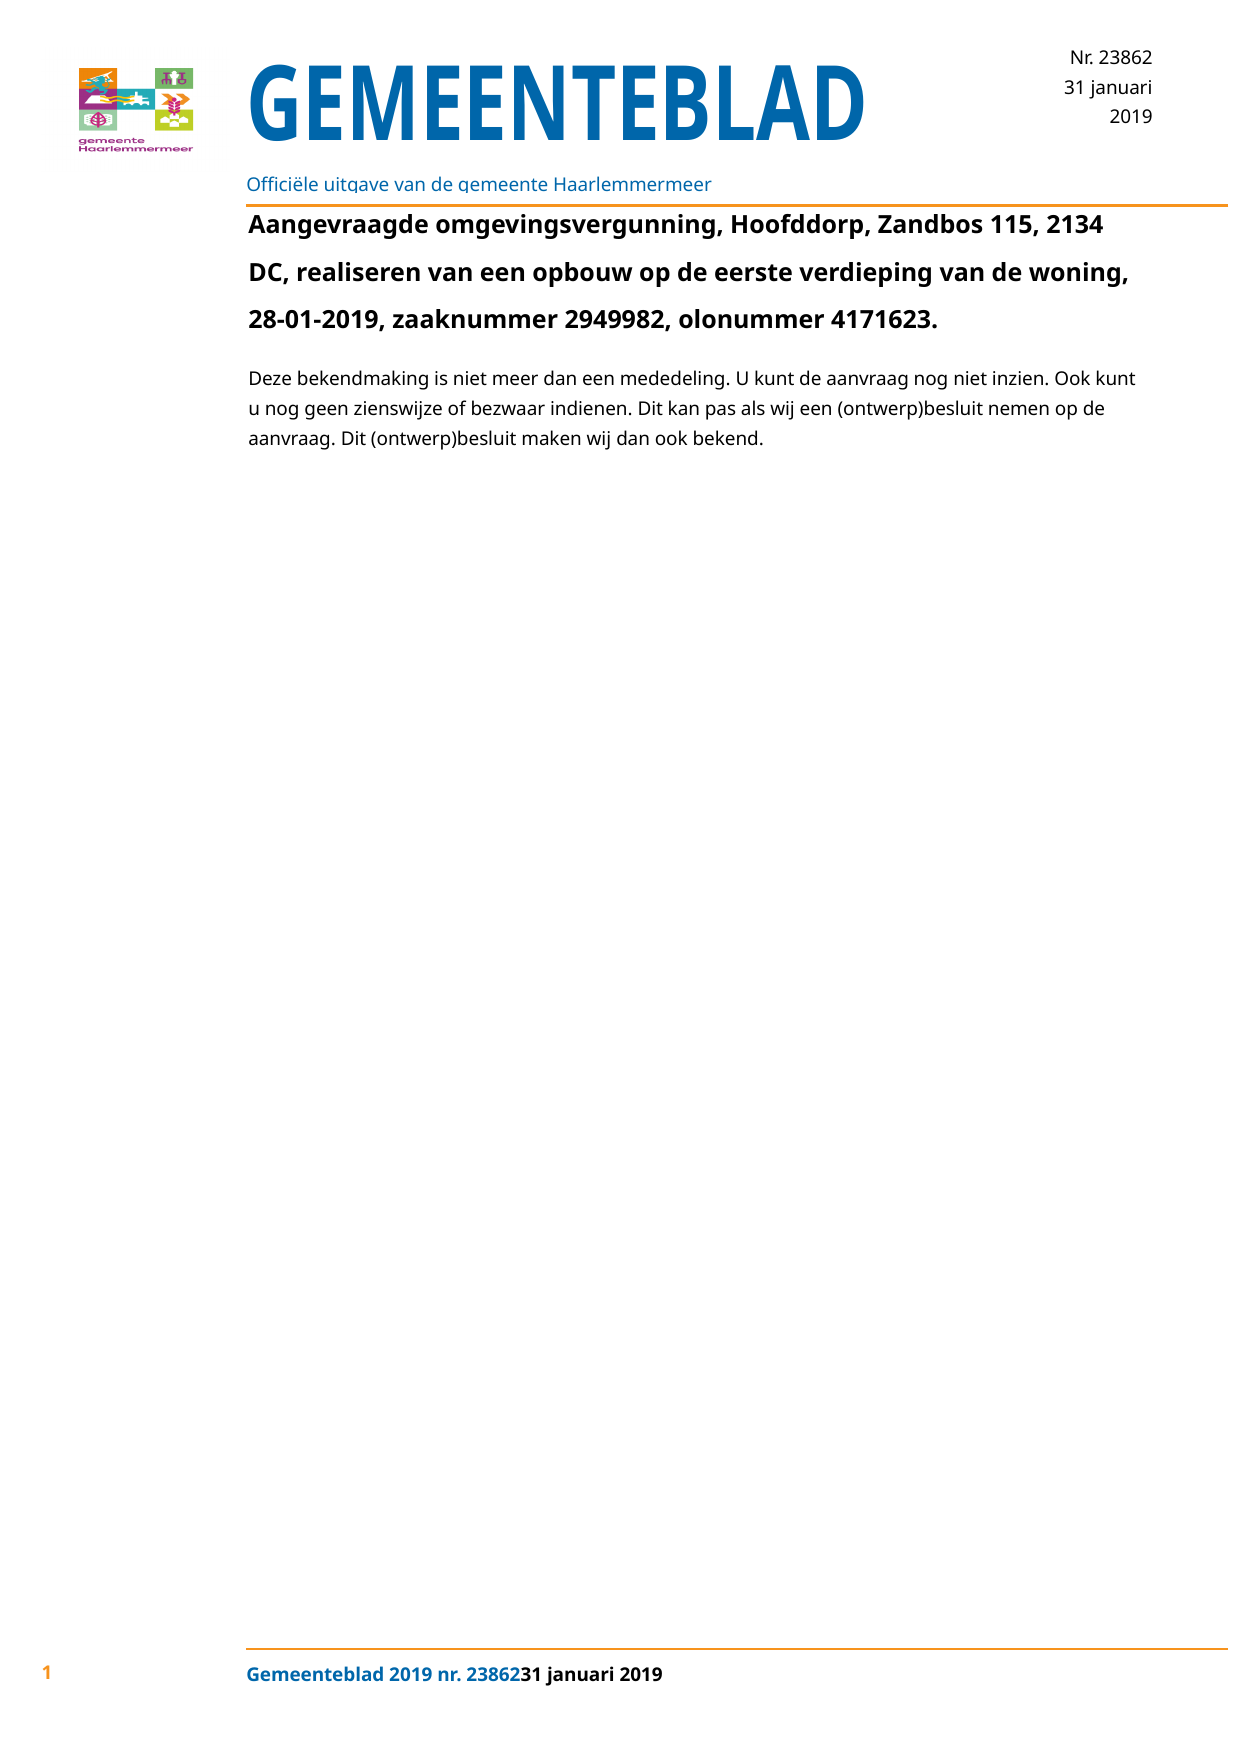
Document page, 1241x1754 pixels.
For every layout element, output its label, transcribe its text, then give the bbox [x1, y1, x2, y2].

text Deze bekendmaking is niet meer dan een mededeling. U kunt de aanvraag nog niet inzien. Ook kunt u nog geen zienswijze of bezwaar indienen. Dit kan pas als wij een (ontwerp)besluit nemen op de aanvraag. Dit (ontwerp)besluit maken wij dan ook bekend. [248, 366, 1152, 450]
text Aangevraagde omgevingsvergunning, Hoofddorp, Zandbos 115, 2134 DC, realiseren van een opbouw op de eerste verdieping van de woning, 28-01-2019, zaaknummer 2949982, olonummer 4171623. [248, 207, 1152, 336]
picture [41, 47, 231, 172]
